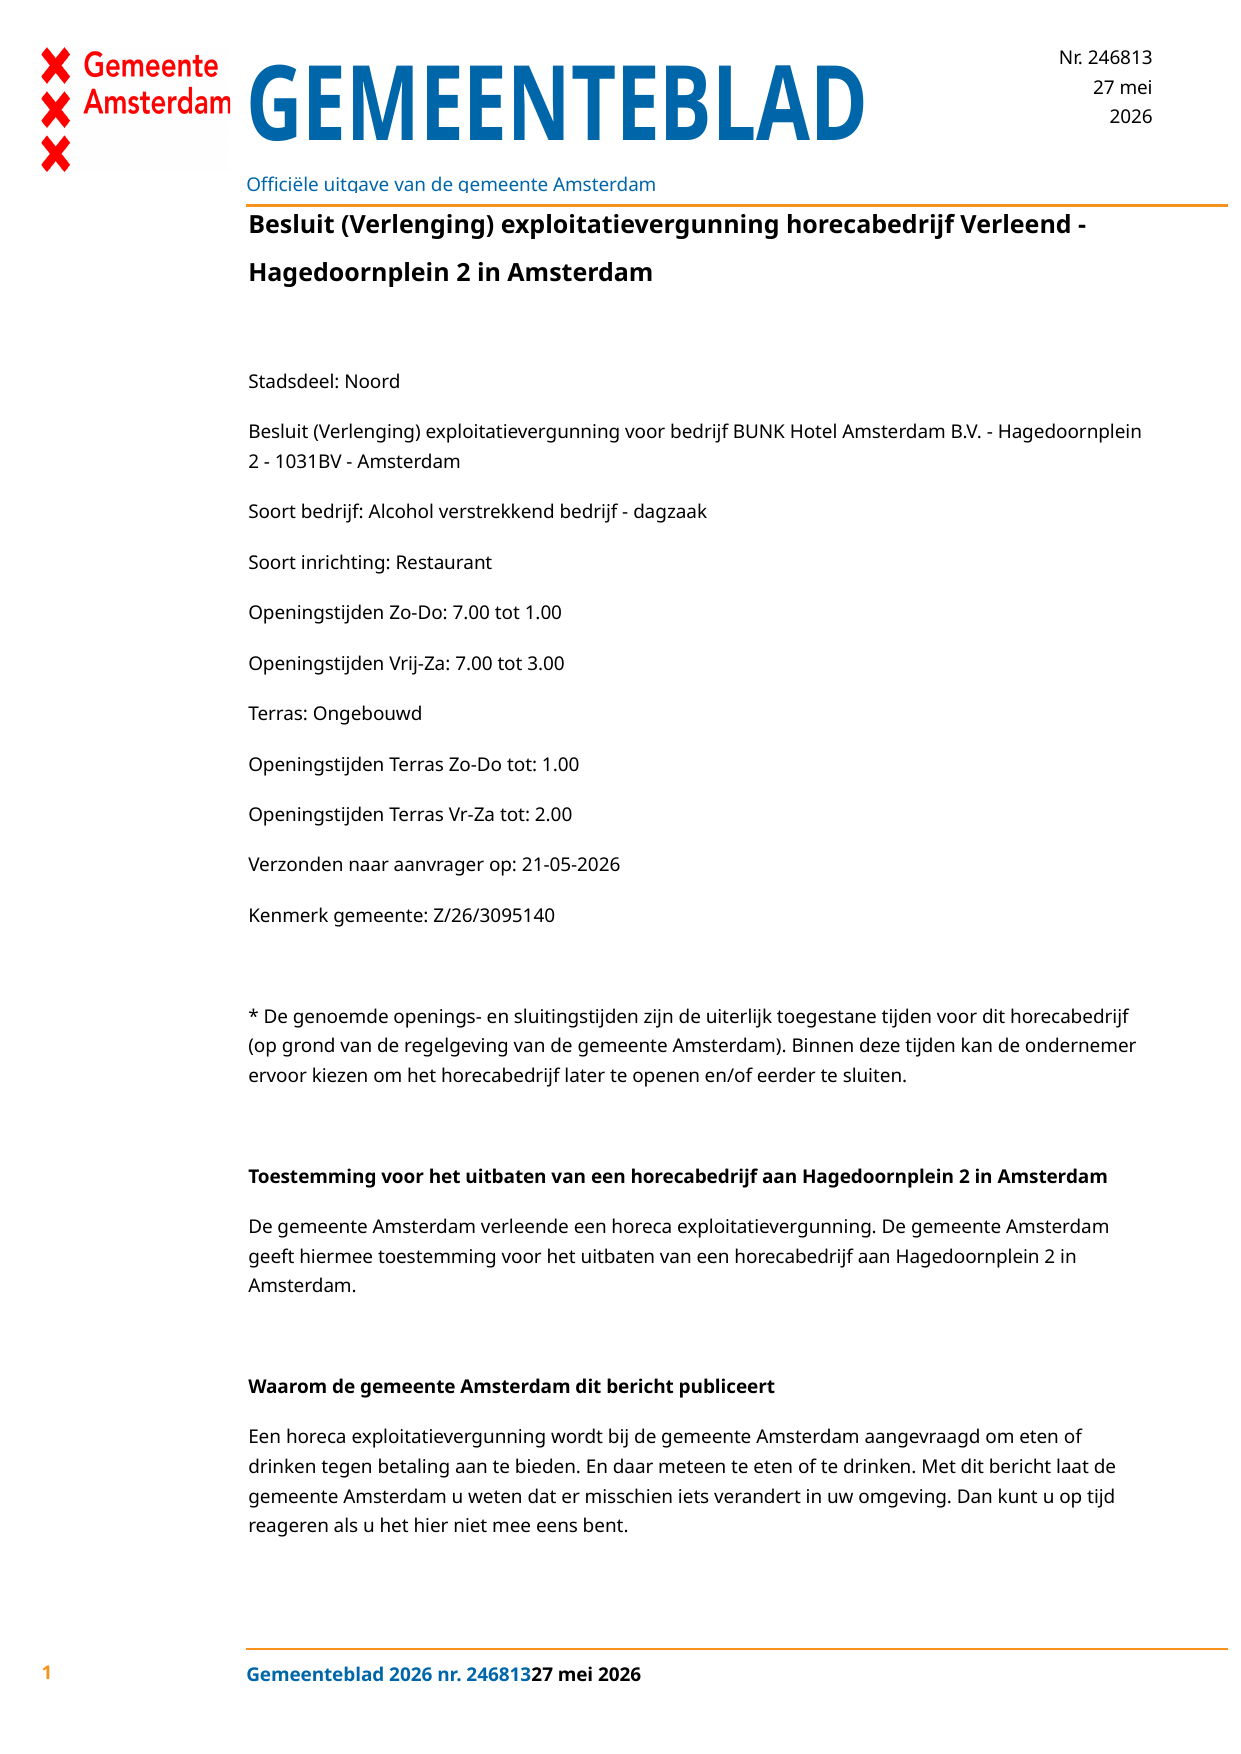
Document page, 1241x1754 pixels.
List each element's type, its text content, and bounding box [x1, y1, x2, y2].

text Openingstijden Terras Zo-Do tot: 1.00 [248, 751, 1152, 777]
text Stadsdeel: Noord [248, 368, 1152, 394]
text Soort inrichting: Restaurant [248, 549, 1152, 575]
text Toestemming voor het uitbaten van een horecabedrijf aan Hagedoornplein 2 in Amsterdam [248, 1163, 1152, 1189]
picture [41, 47, 231, 172]
text Een horeca exploitatievergunning wordt bij de gemeente Amsterdam aangevraagd om eten of drinken tegen betaling aan te bieden. En daar meteen te eten of te drinken. Met dit bericht laat de gemeente Amsterdam u weten dat er misschien iets verandert in uw omgeving. Dan kunt u op tijd reageren als u het hier niet mee eens bent. [248, 1424, 1152, 1538]
text Kenmerk gemeente: Z/26/3095140 [248, 902, 1152, 928]
text Openingstijden Zo-Do: 7.00 tot 1.00 [248, 599, 1152, 625]
text Openingstijden Terras Vr-Za tot: 2.00 [248, 801, 1152, 827]
text Besluit (Verlenging) exploitatievergunning voor bedrijf BUNK Hotel Amsterdam B.V. - Hagedoornplein 2 - 1031BV - Amsterdam [248, 419, 1152, 474]
text Verzonden naar aanvrager op: 21-05-2026 [248, 852, 1152, 877]
text Terras: Ongebouwd [248, 700, 1152, 726]
text Besluit (Verlenging) exploitatievergunning horecabedrijf Verleend - Hagedoornplein 2 in Amsterdam [248, 207, 1152, 288]
text Soort bedrijf: Alcohol verstrekkend bedrijf - dagzaak [248, 499, 1152, 524]
text * De genoemde openings- en sluitingstijden zijn de uiterlijk toegestane tijden voor dit horecabedrijf (op grond van de regelgeving van de gemeente Amsterdam). Binnen deze tijden kan de ondernemer ervoor kiezen om het horecabedrijf later te openen en/of eerder te sluiten. [248, 1003, 1152, 1088]
text Openingstijden Vrij-Za: 7.00 tot 3.00 [248, 650, 1152, 676]
text Waarom de gemeente Amsterdam dit bericht publiceert [248, 1373, 1152, 1399]
text De gemeente Amsterdam verleende een horeca exploitatievergunning. De gemeente Amsterdam geeft hiermee toestemming voor het uitbaten van een horecabedrijf aan Hagedoornplein 2 in Amsterdam. [248, 1213, 1152, 1298]
